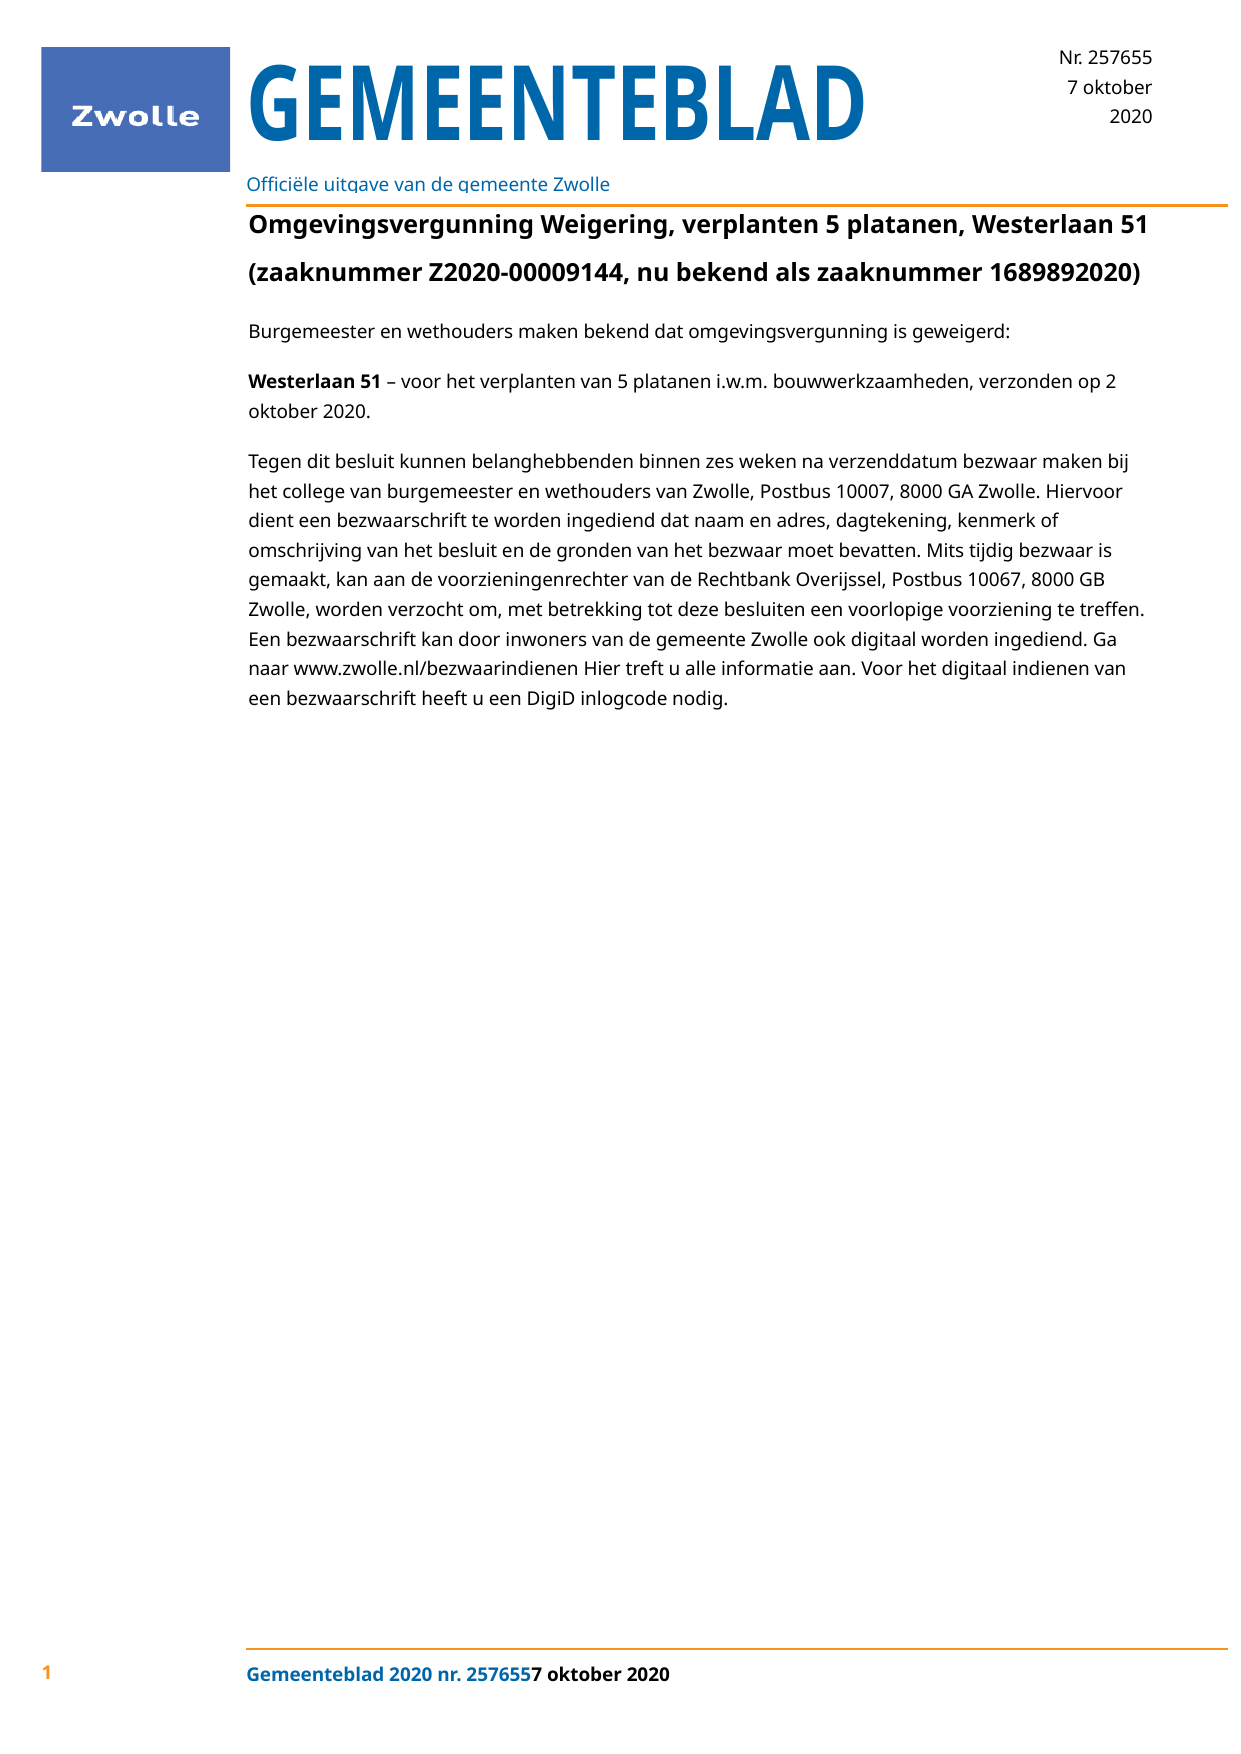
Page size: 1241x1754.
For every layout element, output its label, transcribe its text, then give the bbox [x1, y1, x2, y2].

text Tegen dit besluit kunnen belanghebbenden binnen zes weken na verzenddatum bezwaar maken bij het college van burgemeester en wethouders van Zwolle, Postbus 10007, 8000 GA Zwolle. Hiervoor dient een bezwaarschrift te worden ingediend dat naam en adres, dagtekening, kenmerk of omschrijving van het besluit en de gronden van het bezwaar moet bevatten. Mits tijdig bezwaar is gemaakt, kan aan de voorzieningenrechter van de Rechtbank Overijssel, Postbus 10067, 8000 GB Zwolle, worden verzocht om, met betrekking tot deze besluiten een voorlopige voorziening te treffen. Een bezwaarschrift kan door inwoners van de gemeente Zwolle ook digitaal worden ingediend. Ga naar www.zwolle.nl/bezwaarindienen Hier treft u alle informatie aan. Voor het digitaal indienen van een bezwaarschrift heeft u een DigiD inlogcode nodig. [248, 448, 1152, 711]
text Omgevingsvergunning Weigering, verplanten 5 platanen, Westerlaan 51 (zaaknummer Z2020-00009144, nu bekend als zaaknummer 1689892020) [248, 207, 1152, 288]
picture [41, 47, 231, 172]
text Burgemeester en wethouders maken bekend dat omgevingsvergunning is geweigerd: [248, 318, 1152, 344]
text Westerlaan 51 – voor het verplanten van 5 platanen i.w.m. bouwwerkzaamheden, verzonden op 2 oktober 2020. [248, 368, 1152, 424]
